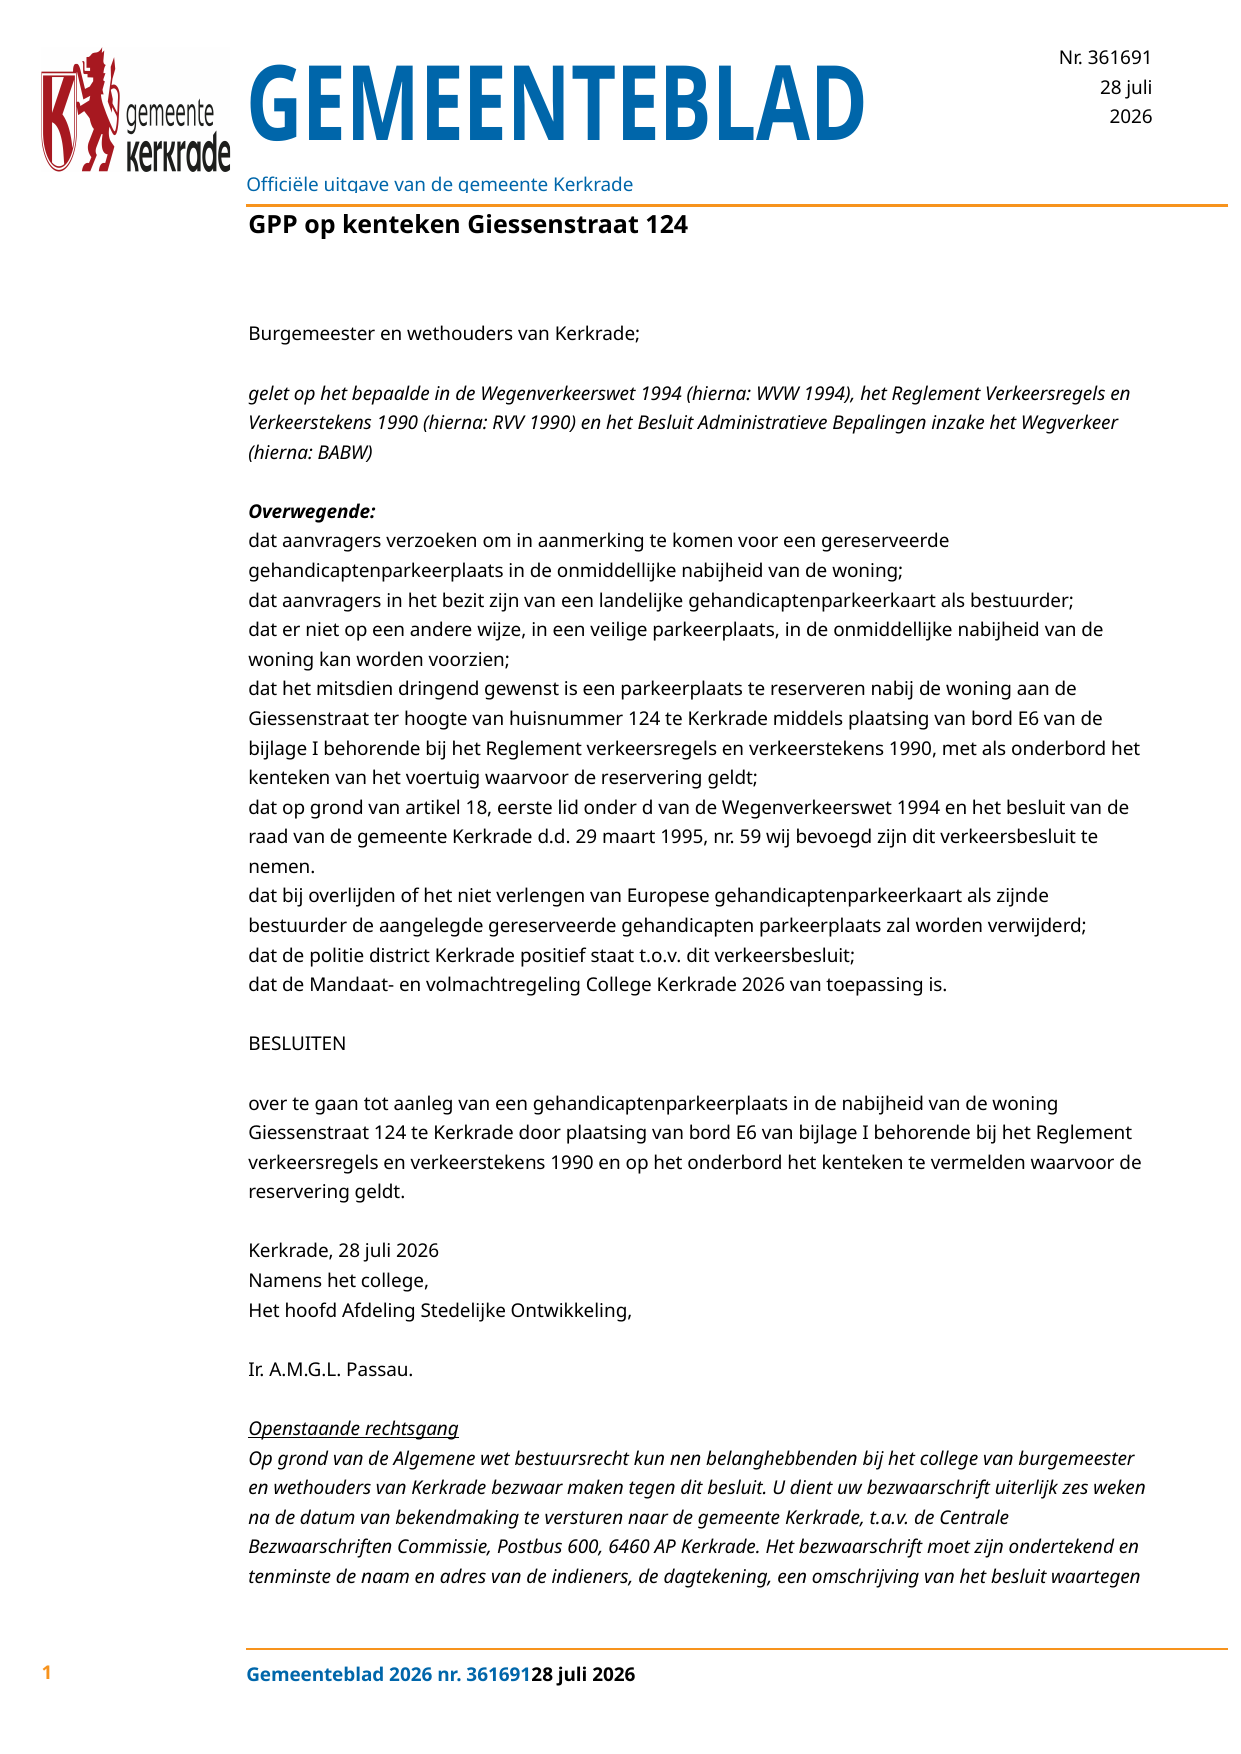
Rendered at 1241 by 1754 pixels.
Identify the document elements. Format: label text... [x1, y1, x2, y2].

text Ir. A.M.G.L. Passau. [248, 1356, 1152, 1382]
text dat aanvragers in het bezit zijn van een landelijke gehandicaptenparkeerkaart als bestuurder; [248, 587, 1152, 613]
text dat de politie district Kerkrade positief staat t.o.v. dit verkeersbesluit; [248, 942, 1152, 968]
text Namens het college, [248, 1267, 1152, 1293]
text gelet op het bepaalde in de Wegenverkeerswet 1994 (hierna: WVW 1994), het Reglement Verkeersregels en Verkeerstekens 1990 (hierna: RVV 1990) en het Besluit Administratieve Bepalingen inzake het Wegverkeer (hierna: BABW) [248, 380, 1152, 465]
text Het hoofd Afdeling Stedelijke Ontwikkeling, [248, 1297, 1152, 1323]
text Openstaande rechtsgang [248, 1415, 1152, 1441]
text dat er niet op een andere wijze, in een veilige parkeerplaats, in de onmiddellijke nabijheid van de woning kan worden voorzien; [248, 616, 1152, 672]
picture [41, 47, 231, 172]
text dat bij overlijden of het niet verlengen van Europese gehandicaptenparkeerkaart als zijnde bestuurder de aangelegde gereserveerde gehandicapten parkeerplaats zal worden verwijderd; [248, 883, 1152, 938]
text dat op grond van artikel 18, eerste lid onder d van de Wegenverkeerswet 1994 en het besluit van de raad van de gemeente Kerkrade d.d. 29 maart 1995, nr. 59 wij bevoegd zijn dit verkeersbesluit te nemen. [248, 794, 1152, 879]
text Kerkrade, 28 juli 2026 [248, 1238, 1152, 1263]
text over te gaan tot aanleg van een gehandicaptenparkeerplaats in de nabijheid van de woning Giessenstraat 124 te Kerkrade door plaatsing van bord E6 van bijlage I behorende bij het Reglement verkeersregels en verkeerstekens 1990 en op het onderbord het kenteken te vermelden waarvoor de reservering geldt. [248, 1090, 1152, 1204]
text dat het mitsdien dringend gewenst is een parkeerplaats te reserveren nabij de woning aan de Giessenstraat ter hoogte van huisnummer 124 te Kerkrade middels plaatsing van bord E6 van de bijlage I behorende bij het Reglement verkeersregels en verkeerstekens 1990, met als onderbord het kenteken van het voertuig waarvoor de reservering geldt; [248, 676, 1152, 790]
text BESLUITEN [248, 1031, 1152, 1056]
text GPP op kenteken Giessenstraat 124 [248, 207, 1152, 241]
text dat de Mandaat- en volmachtregeling College Kerkrade 2026 van toepassing is. [248, 971, 1152, 997]
text Op grond van de Algemene wet bestuursrecht kun nen belanghebbenden bij het college van burgemeester en wethouders van Kerkrade bezwaar maken tegen dit besluit. U dient uw bezwaarschrift uiterlijk zes weken na de datum van bekendmaking te versturen naar de gemeente Kerkrade, t.a.v. de Centrale Bezwaarschriften Commissie, Postbus 600, 6460 AP Kerkrade. Het bezwaarschrift moet zijn ondertekend en tenminste de naam en adres van de indieners, de dagtekening, een omschrijving van het besluit waartegen [248, 1445, 1152, 1589]
text dat aanvragers verzoeken om in aanmerking te komen voor een gereserveerde gehandicaptenparkeerplaats in de onmiddellijke nabijheid van de woning; [248, 528, 1152, 583]
text Overwegende: [248, 498, 1152, 524]
text Burgemeester en wethouders van Kerkrade; [248, 321, 1152, 346]
